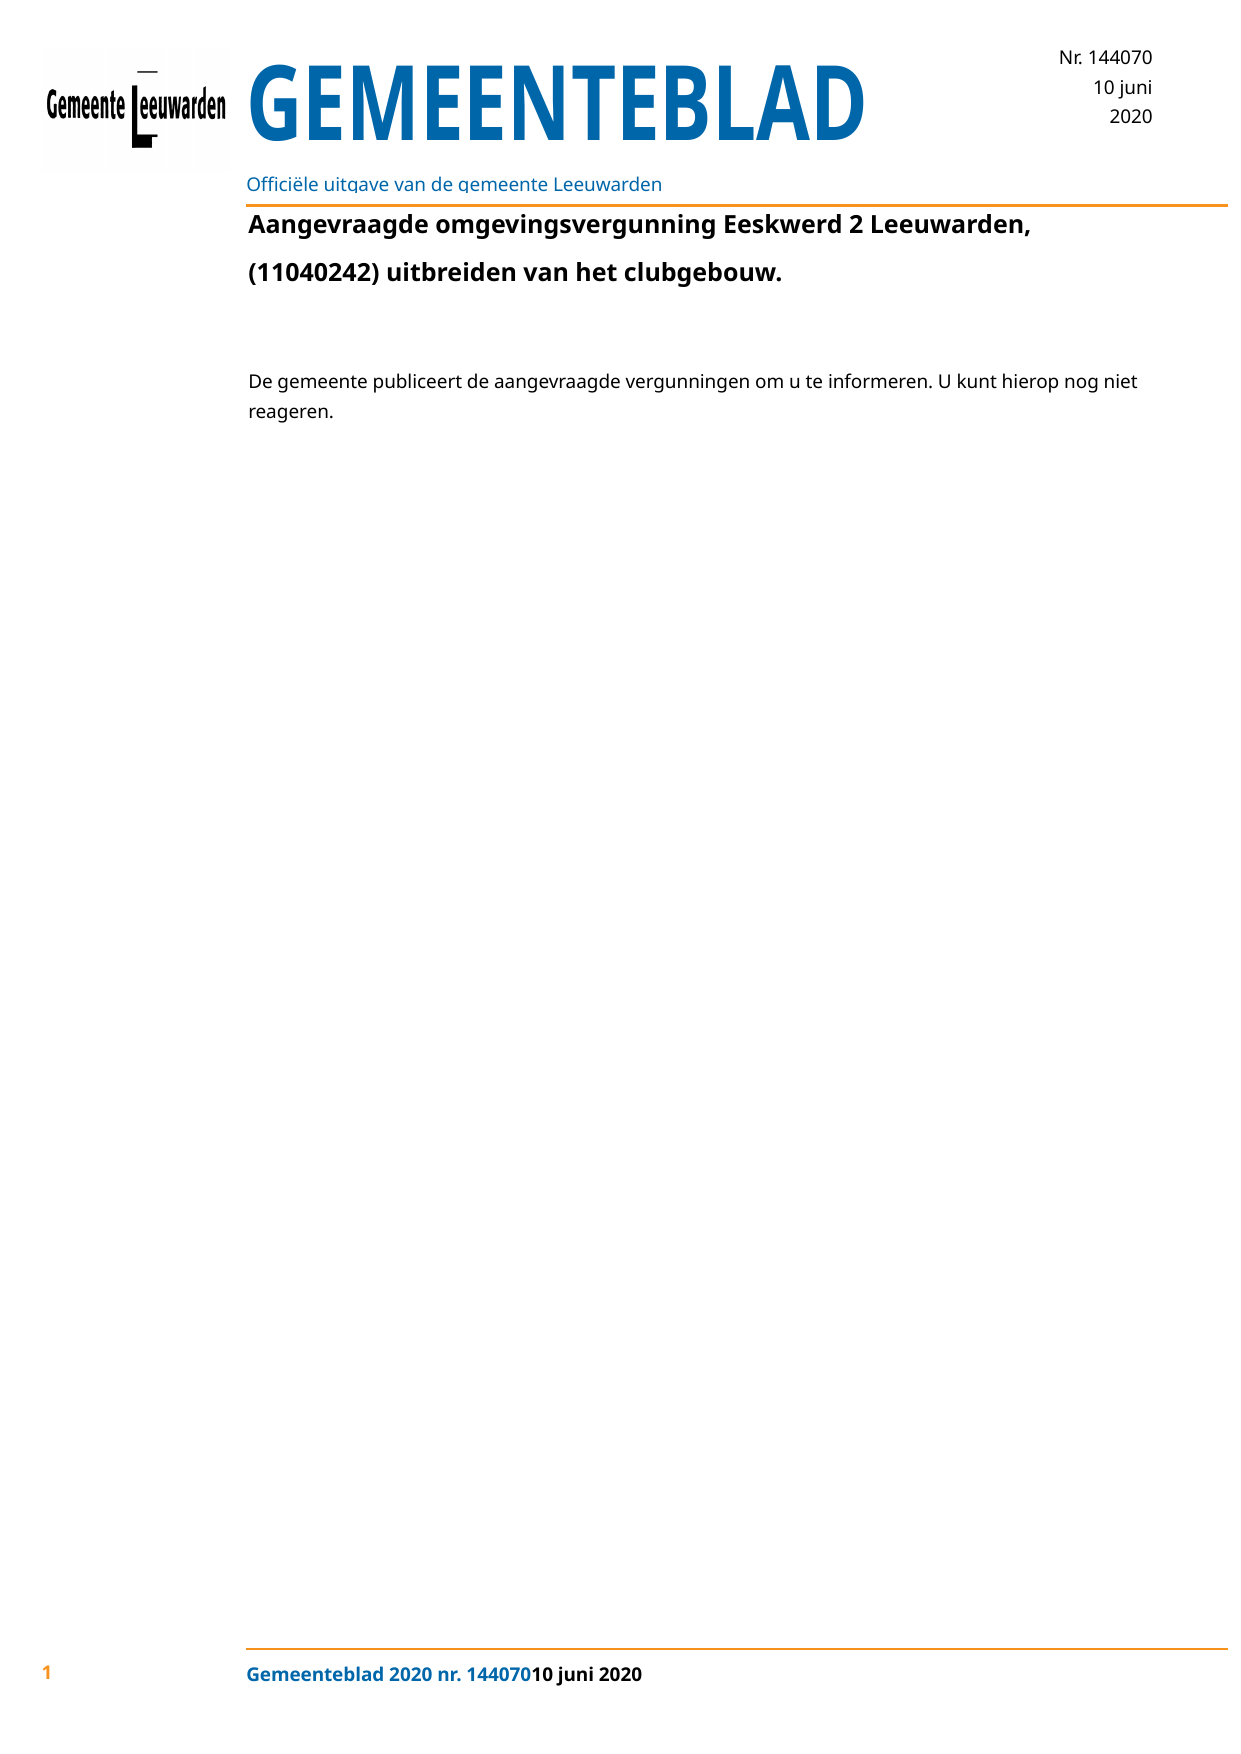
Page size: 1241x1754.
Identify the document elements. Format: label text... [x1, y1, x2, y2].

picture [41, 47, 231, 172]
text De gemeente publiceert de aangevraagde vergunningen om u te informeren. U kunt hierop nog niet reageren. [248, 368, 1152, 424]
text Aangevraagde omgevingsvergunning Eeskwerd 2 Leeuwarden, (11040242) uitbreiden van het clubgebouw. [248, 207, 1152, 288]
